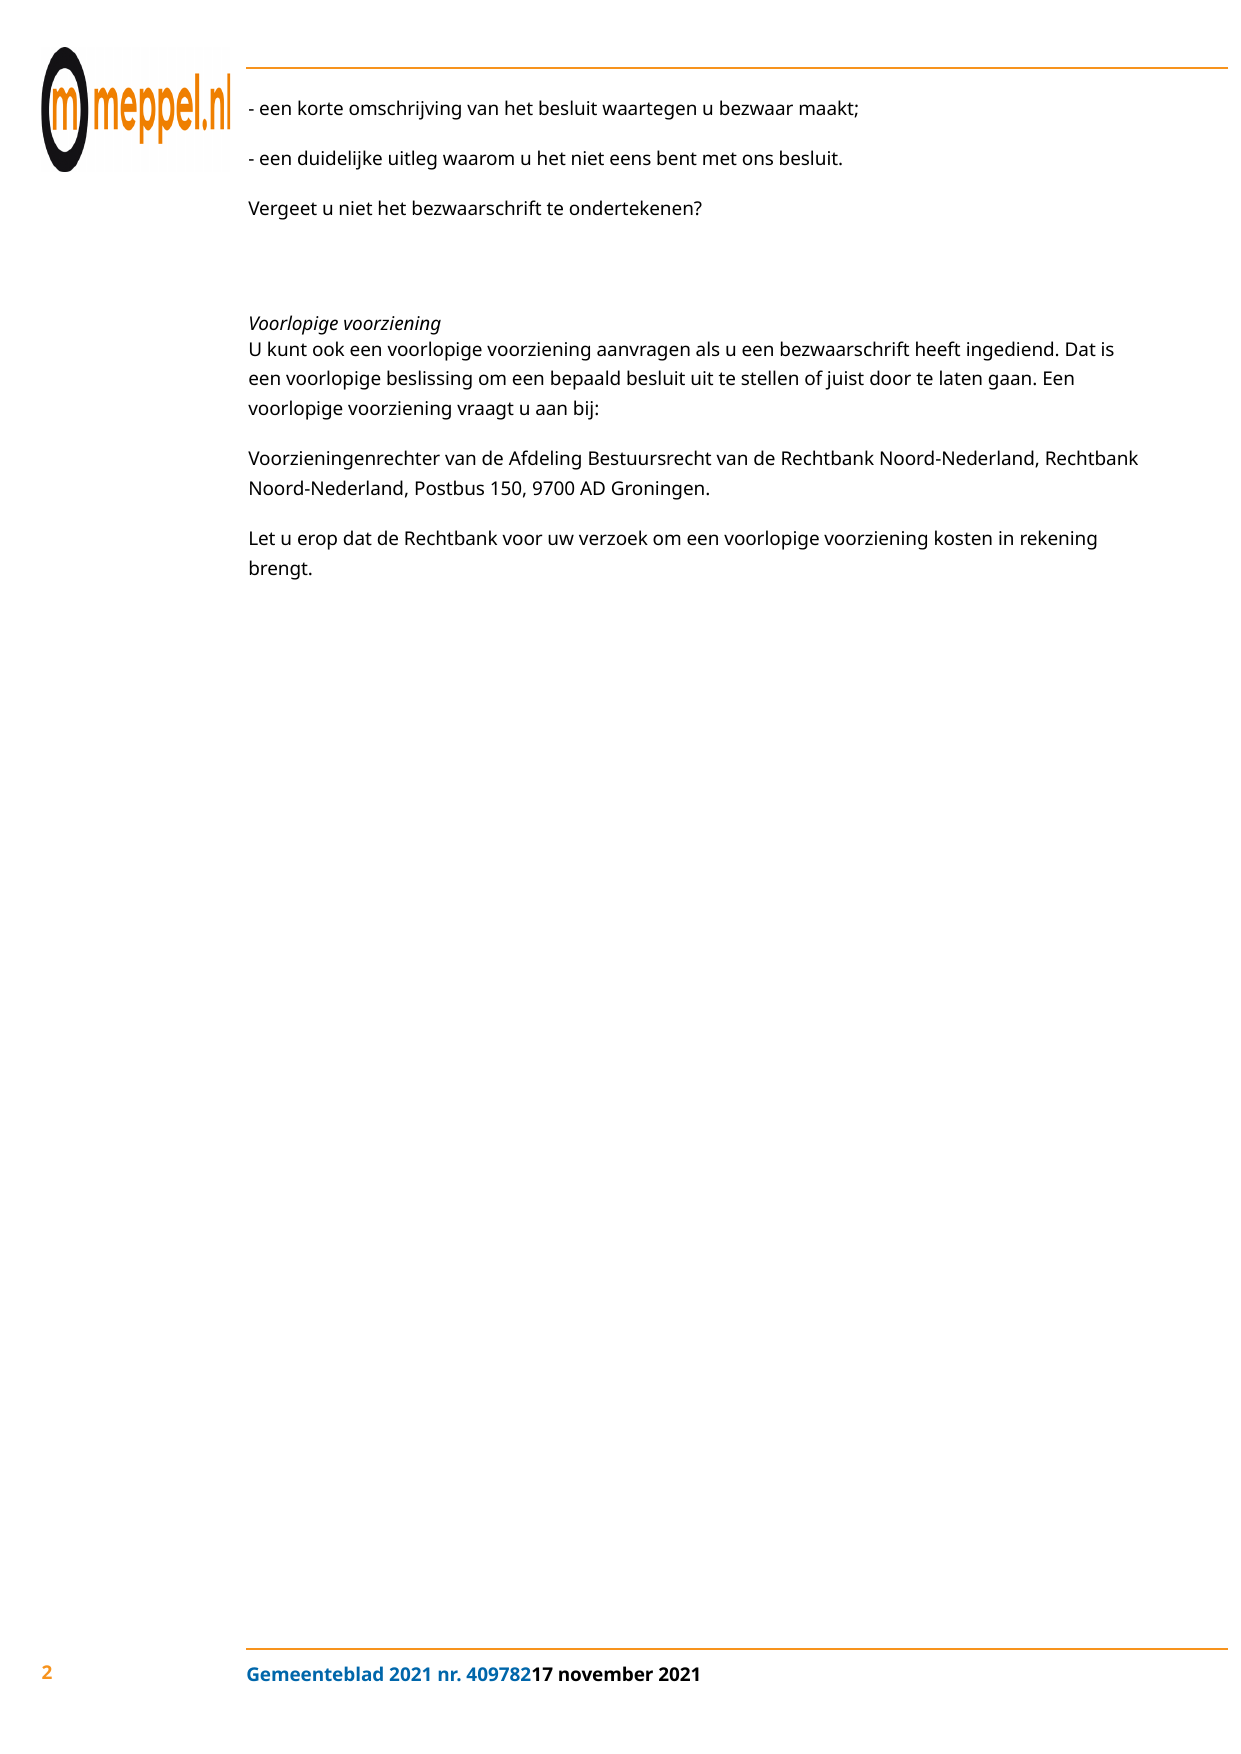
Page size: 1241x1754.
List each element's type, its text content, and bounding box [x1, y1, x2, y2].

picture [41, 47, 231, 172]
text - een duidelijke uitleg waarom u het niet eens bent met ons besluit. [248, 145, 1152, 171]
text Vergeet u niet het bezwaarschrift te ondertekenen? [248, 196, 1152, 221]
text - een korte omschrijving van het besluit waartegen u bezwaar maakt; [248, 95, 1152, 121]
text Voorzieningenrechter van de Afdeling Bestuursrecht van de Rechtbank Noord-Nederland, Rechtbank Noord-Nederland, Postbus 150, 9700 AD Groningen. [248, 445, 1152, 501]
text Voorlopige voorziening [248, 310, 1152, 336]
text Let u erop dat de Rechtbank voor uw verzoek om een voorlopige voorziening kosten in rekening brengt. [248, 525, 1152, 581]
text U kunt ook een voorlopige voorziening aanvragen als u een bezwaarschrift heeft ingediend. Dat is een voorlopige beslissing om een bepaald besluit uit te stellen of juist door te laten gaan. Een voorlopige voorziening vraagt u aan bij: [248, 336, 1152, 421]
